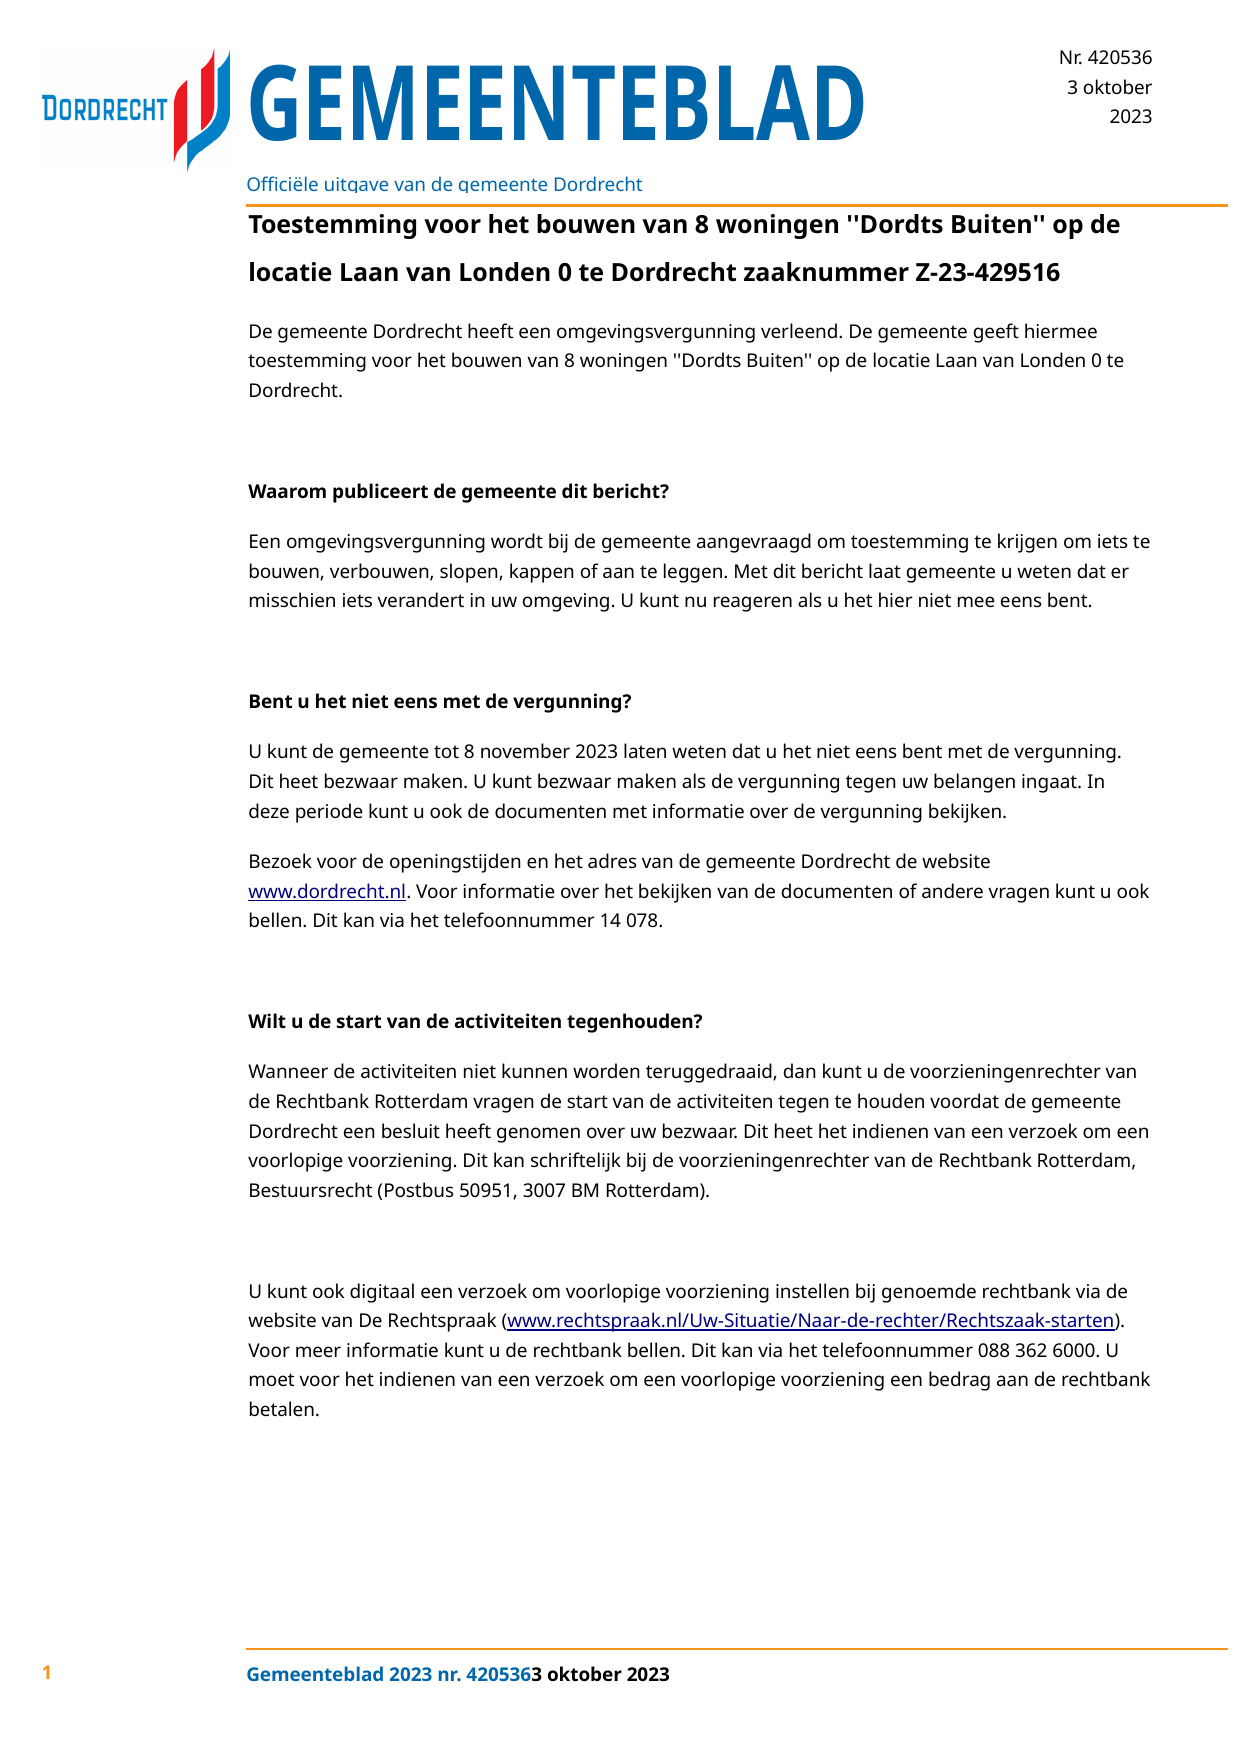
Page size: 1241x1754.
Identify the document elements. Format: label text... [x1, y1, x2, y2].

picture [41, 47, 231, 172]
text Waarom publiceert de gemeente dit bericht? [248, 478, 1152, 504]
text Bent u het niet eens met de vergunning? [248, 688, 1152, 714]
text U kunt ook digitaal een verzoek om voorlopige voorziening instellen bij genoemde rechtbank via de website van De Rechtspraak (www.rechtspraak.nl/Uw-Situatie/Naar-de-rechter/Rechtszaak-starten). Voor meer informatie kunt u de rechtbank bellen. Dit kan via het telefoonnummer 088 362 6000. U moet voor het indienen van een verzoek om een voorlopige voorziening een bedrag aan de rechtbank betalen. [248, 1278, 1152, 1422]
text Bezoek voor de openingstijden en het adres van de gemeente Dordrecht de website www.dordrecht.nl. Voor informatie over het bekijken van de documenten of andere vragen kunt u ook bellen. Dit kan via het telefoonnummer 14 078. [248, 848, 1152, 933]
text De gemeente Dordrecht heeft een omgevingsvergunning verleend. De gemeente geeft hiermee toestemming voor het bouwen van 8 woningen ''Dordts Buiten'' op de locatie Laan van Londen 0 te Dordrecht. [248, 318, 1152, 403]
text Wilt u de start van de activiteiten tegenhouden? [248, 1008, 1152, 1034]
text Een omgevingsvergunning wordt bij de gemeente aangevraagd om toestemming te krijgen om iets te bouwen, verbouwen, slopen, kappen of aan te leggen. Met dit bericht laat gemeente u weten dat er misschien iets verandert in uw omgeving. U kunt nu reageren als u het hier niet mee eens bent. [248, 528, 1152, 613]
text U kunt de gemeente tot 8 november 2023 laten weten dat u het niet eens bent met de vergunning. Dit heet bezwaar maken. U kunt bezwaar maken als de vergunning tegen uw belangen ingaat. In deze periode kunt u ook de documenten met informatie over de vergunning bekijken. [248, 739, 1152, 824]
text Wanneer de activiteiten niet kunnen worden teruggedraaid, dan kunt u de voorzieningenrechter van de Rechtbank Rotterdam vragen de start van de activiteiten tegen te houden voordat de gemeente Dordrecht een besluit heeft genomen over uw bezwaar. Dit heet het indienen van een verzoek om een voorlopige voorziening. Dit kan schriftelijk bij de voorzieningenrechter van de Rechtbank Rotterdam, Bestuursrecht (Postbus 50951, 3007 BM Rotterdam). [248, 1059, 1152, 1203]
text Toestemming voor het bouwen van 8 woningen ''Dordts Buiten'' op de locatie Laan van Londen 0 te Dordrecht zaaknummer Z-23-429516 [248, 207, 1152, 288]
